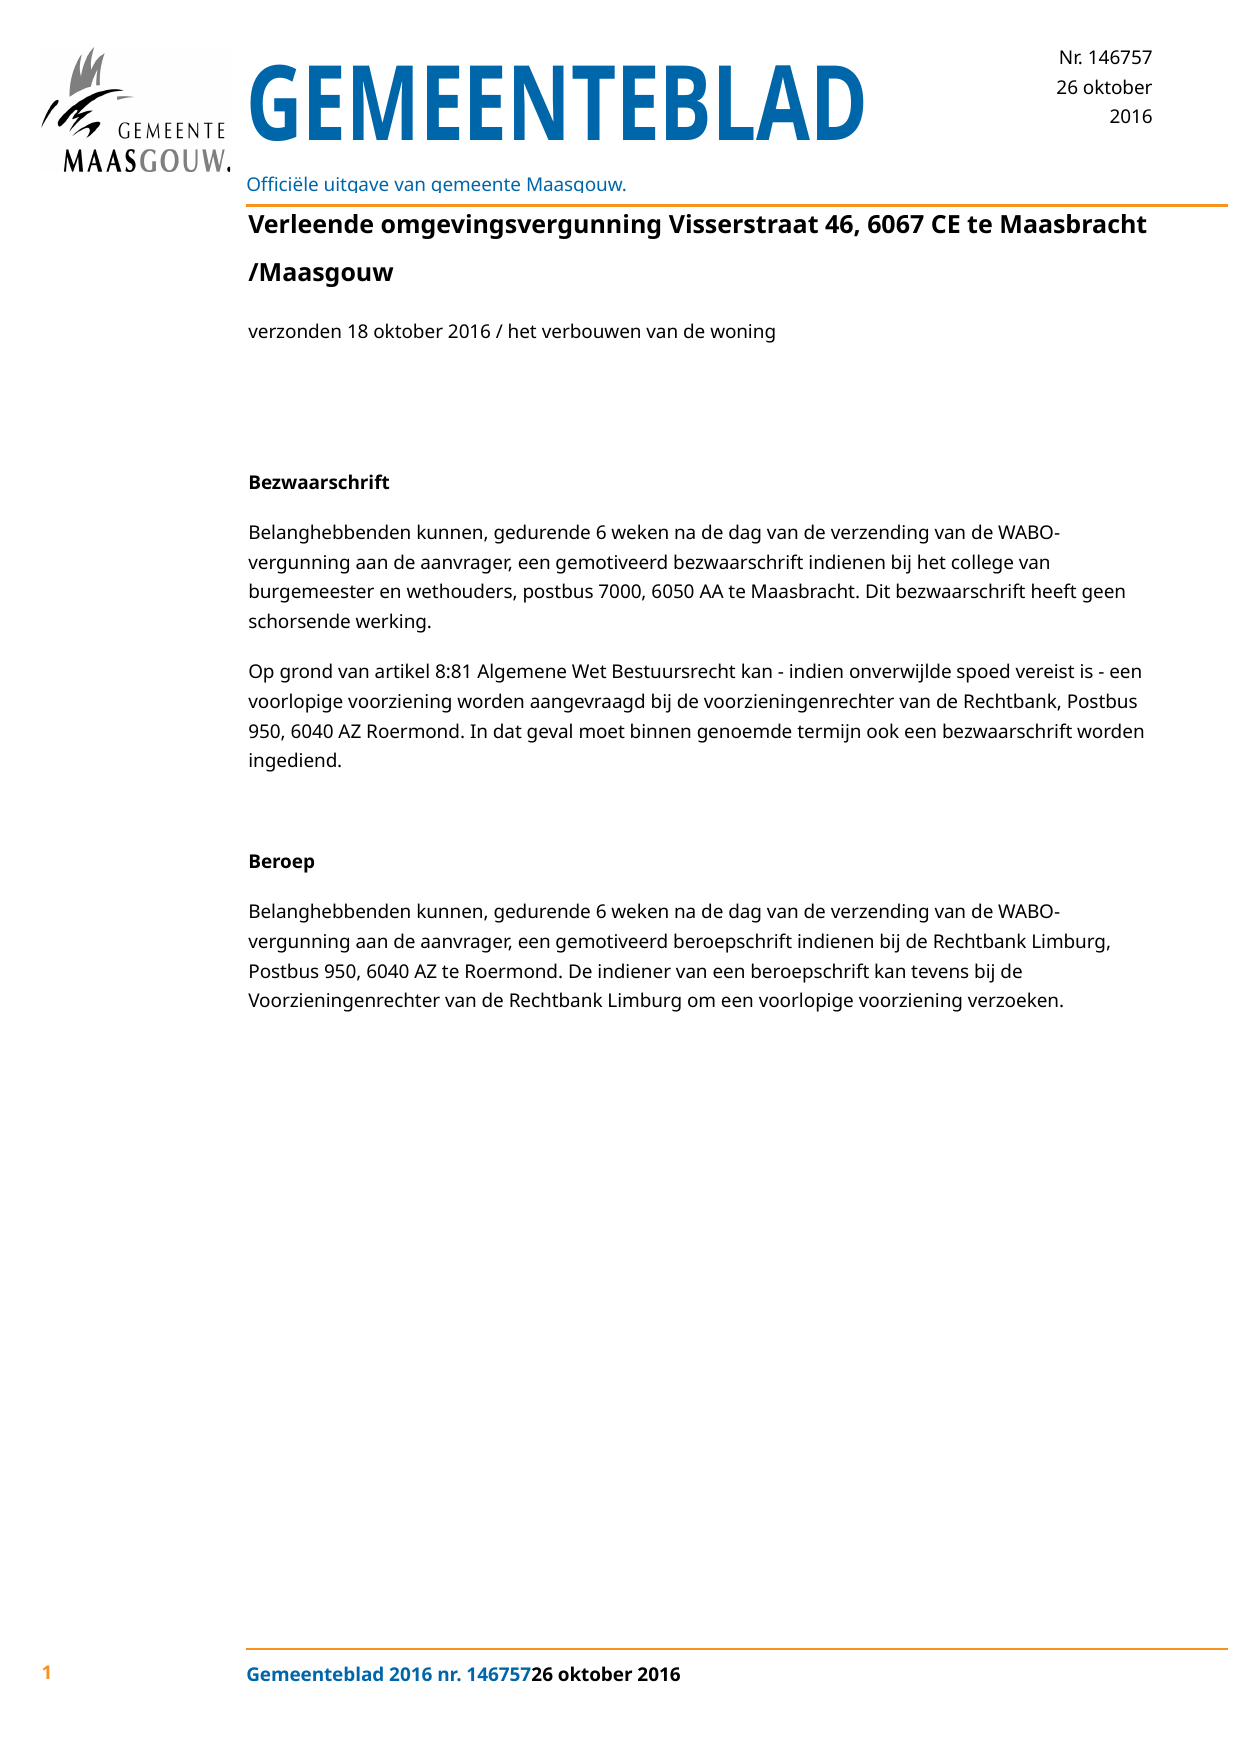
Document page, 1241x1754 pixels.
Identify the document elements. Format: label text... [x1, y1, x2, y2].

text Belanghebbenden kunnen, gedurende 6 weken na de dag van de verzending van de WABO-vergunning aan de aanvrager, een gemotiveerd bezwaarschrift indienen bij het college van burgemeester en wethouders, postbus 7000, 6050 AA te Maasbracht. Dit bezwaarschrift heeft geen schorsende werking. [248, 519, 1152, 634]
text Bezwaarschrift [248, 469, 1152, 495]
text verzonden 18 oktober 2016 / het verbouwen van de woning [248, 318, 1152, 344]
text Belanghebbenden kunnen, gedurende 6 weken na de dag van de verzending van de WABO-vergunning aan de aanvrager, een gemotiveerd beroepschrift indienen bij de Rechtbank Limburg, Postbus 950, 6040 AZ te Roermond. De indiener van een beroepschrift kan tevens bij de Voorzieningenrechter van de Rechtbank Limburg om een voorlopige voorziening verzoeken. [248, 899, 1152, 1013]
text Op grond van artikel 8:81 Algemene Wet Bestuursrecht kan - indien onverwijlde spoed vereist is - een voorlopige voorziening worden aangevraagd bij de voorzieningenrechter van de Rechtbank, Postbus 950, 6040 AZ Roermond. In dat geval moet binnen genoemde termijn ook een bezwaarschrift worden ingediend. [248, 659, 1152, 773]
text Verleende omgevingsvergunning Visserstraat 46, 6067 CE te Maasbracht /Maasgouw [248, 207, 1152, 288]
picture [41, 47, 231, 172]
text Beroep [248, 848, 1152, 874]
